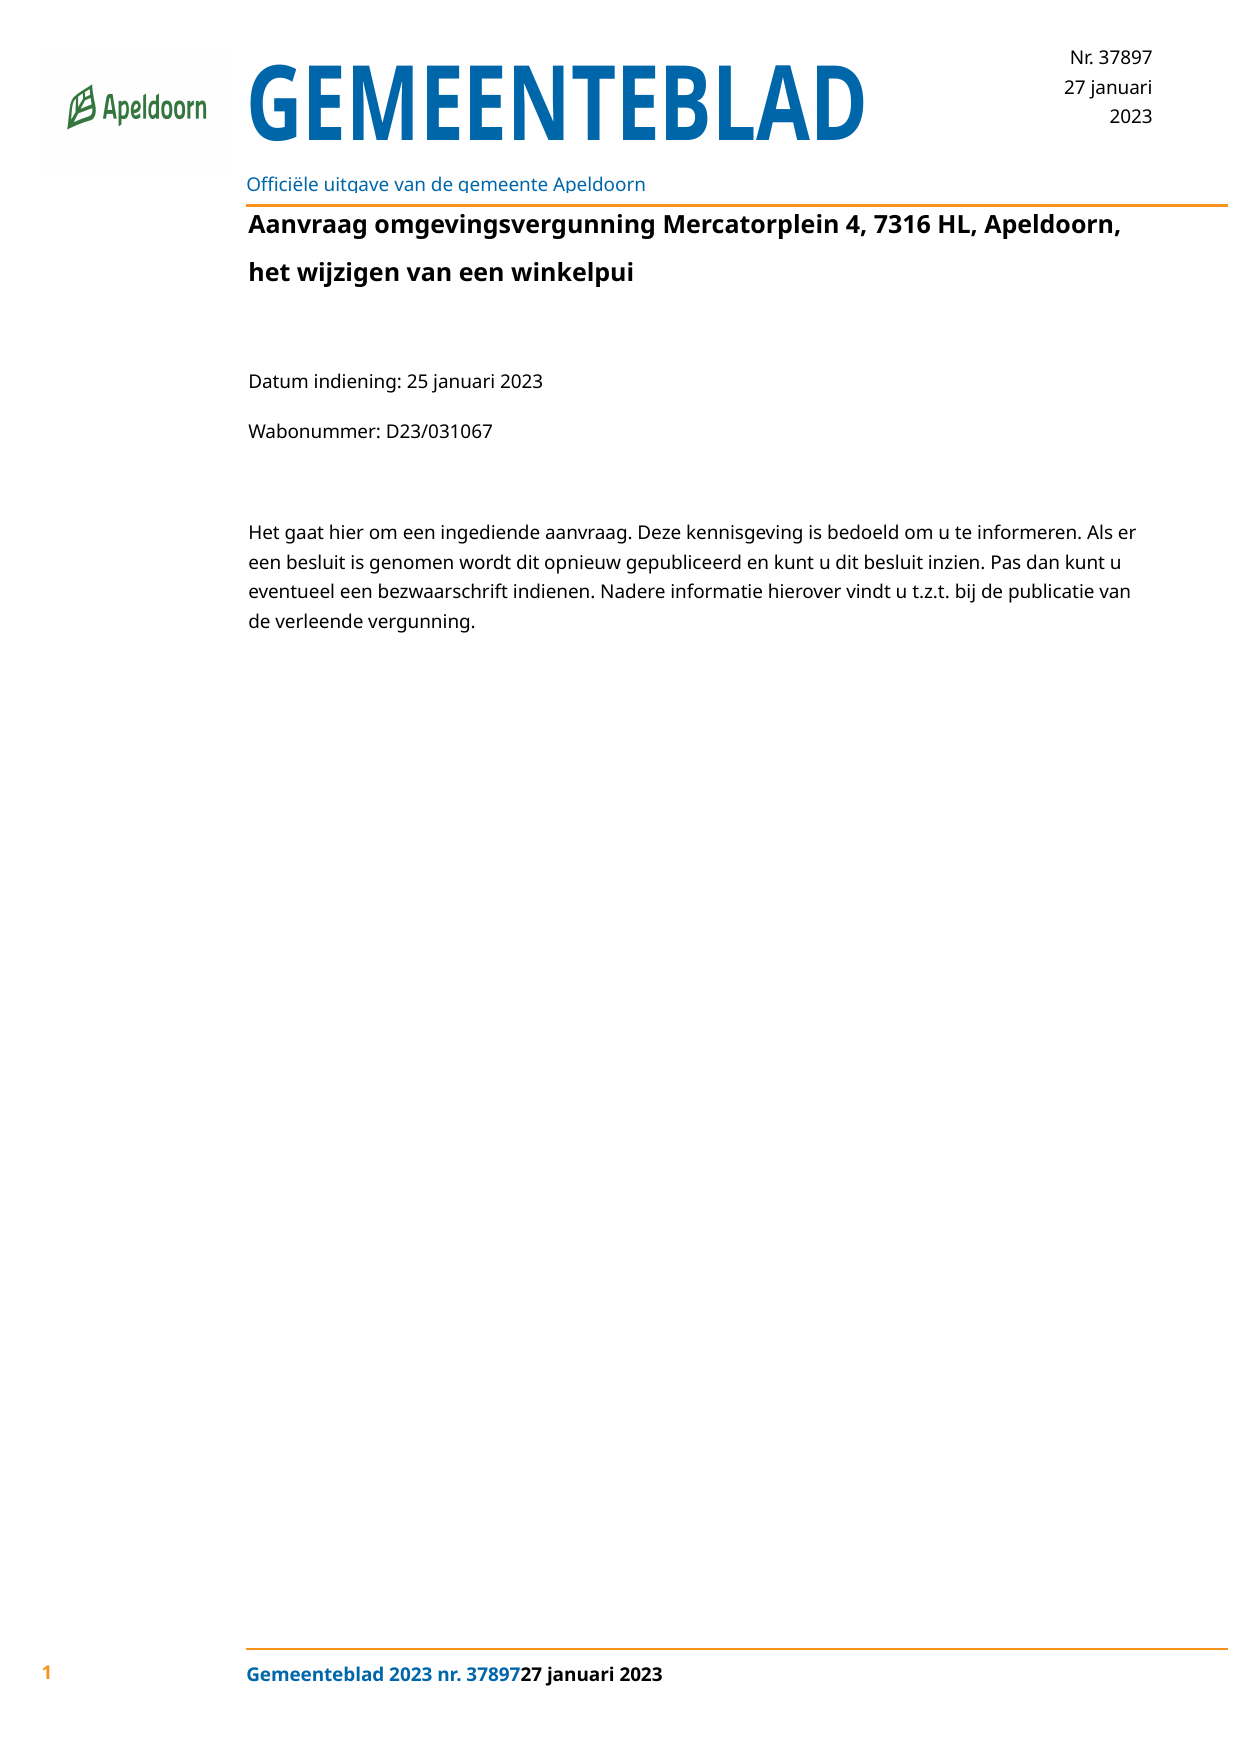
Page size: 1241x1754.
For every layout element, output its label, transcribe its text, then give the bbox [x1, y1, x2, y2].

picture [41, 47, 231, 172]
text Wabonummer: D23/031067 [248, 419, 1152, 444]
text Datum indiening: 25 januari 2023 [248, 368, 1152, 394]
text Het gaat hier om een ingediende aanvraag. Deze kennisgeving is bedoeld om u te informeren. Als er een besluit is genomen wordt dit opnieuw gepubliceerd en kunt u dit besluit inzien. Pas dan kunt u eventueel een bezwaarschrift indienen. Nadere informatie hierover vindt u t.z.t. bij de publicatie van de verleende vergunning. [248, 519, 1152, 634]
text Aanvraag omgevingsvergunning Mercatorplein 4, 7316 HL, Apeldoorn, het wijzigen van een winkelpui [248, 207, 1152, 288]
